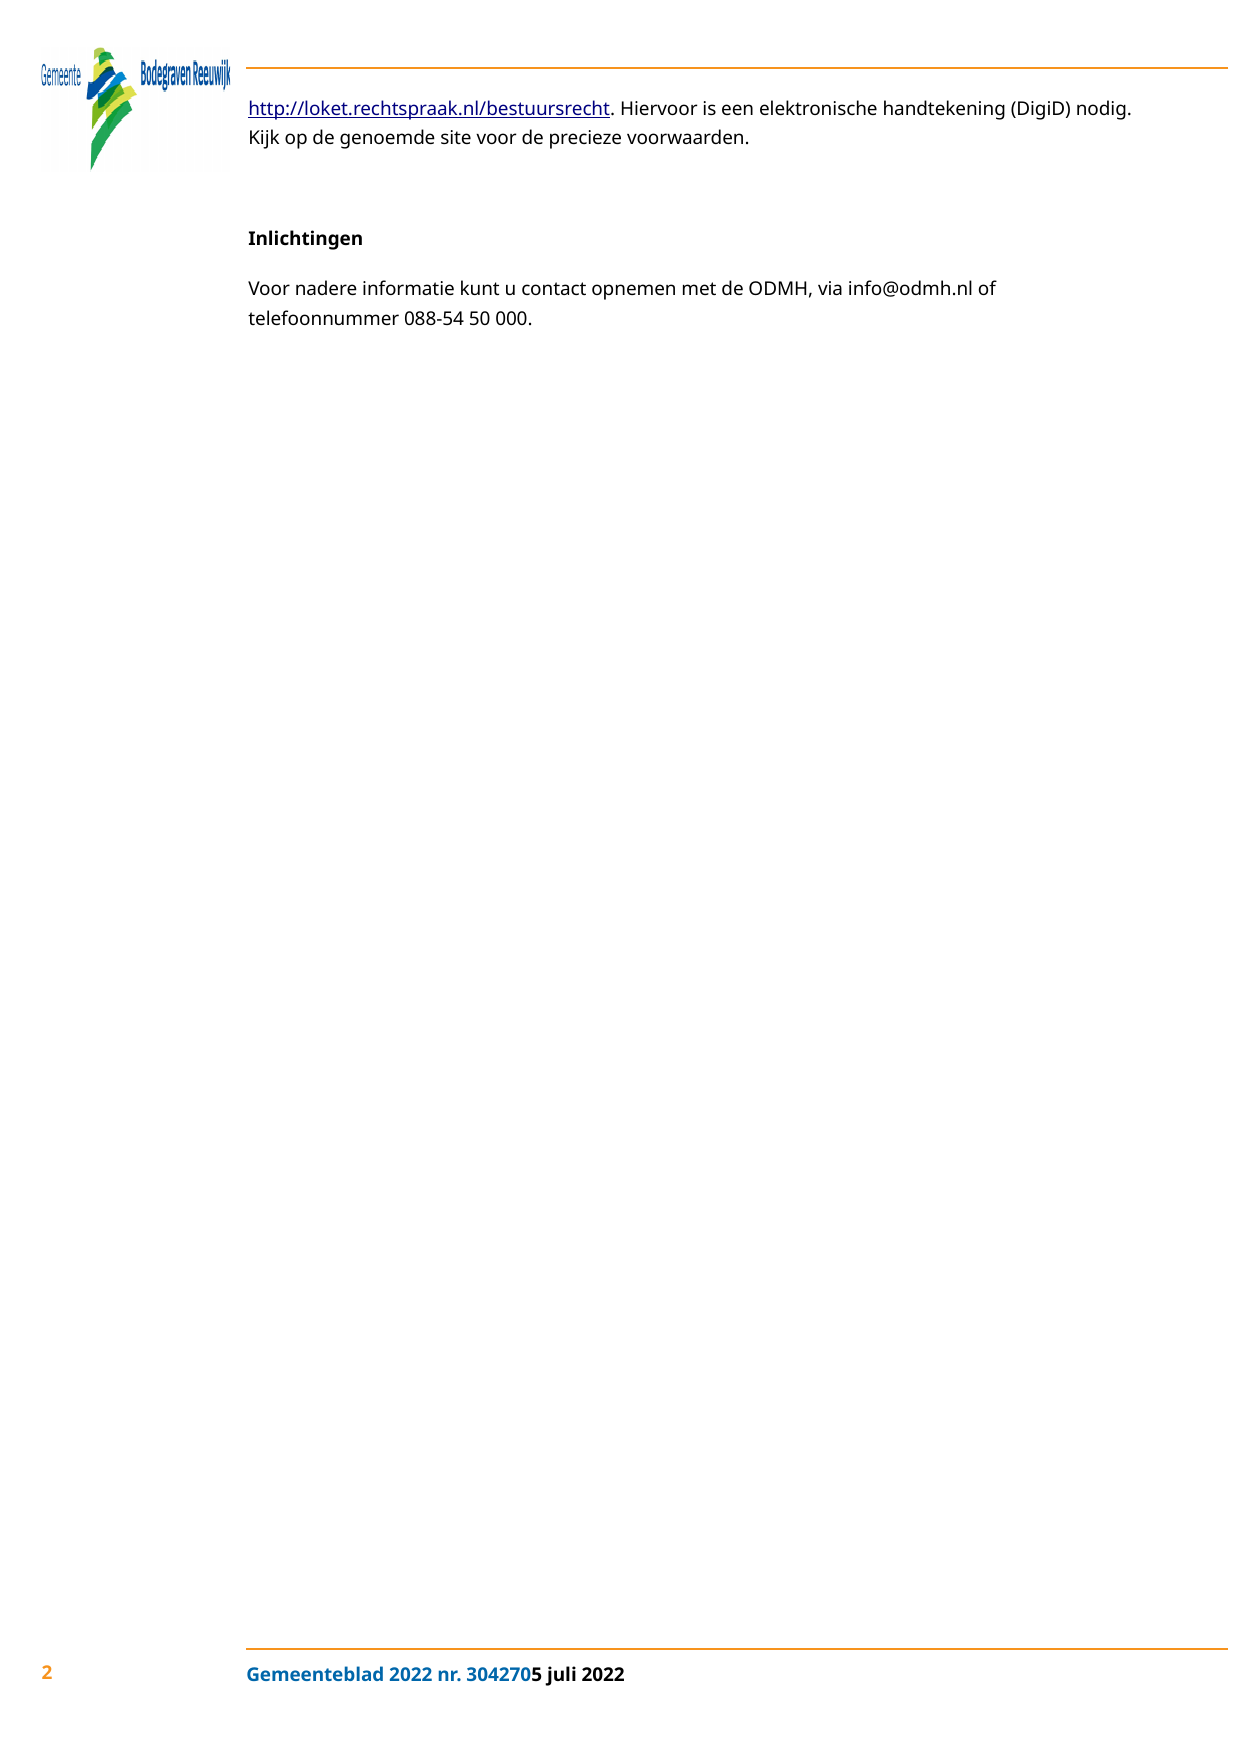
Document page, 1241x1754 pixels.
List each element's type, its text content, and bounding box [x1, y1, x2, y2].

text Inlichtingen [248, 225, 1152, 251]
text http://loket.rechtspraak.nl/bestuursrecht. Hiervoor is een elektronische handtekening (DigiD) nodig. Kijk op de genoemde site voor de precieze voorwaarden. [248, 95, 1152, 150]
picture [41, 47, 231, 172]
text Voor nadere informatie kunt u contact opnemen met de ODMH, via info@odmh.nl of telefoonnummer 088-54 50 000. [248, 276, 1152, 331]
